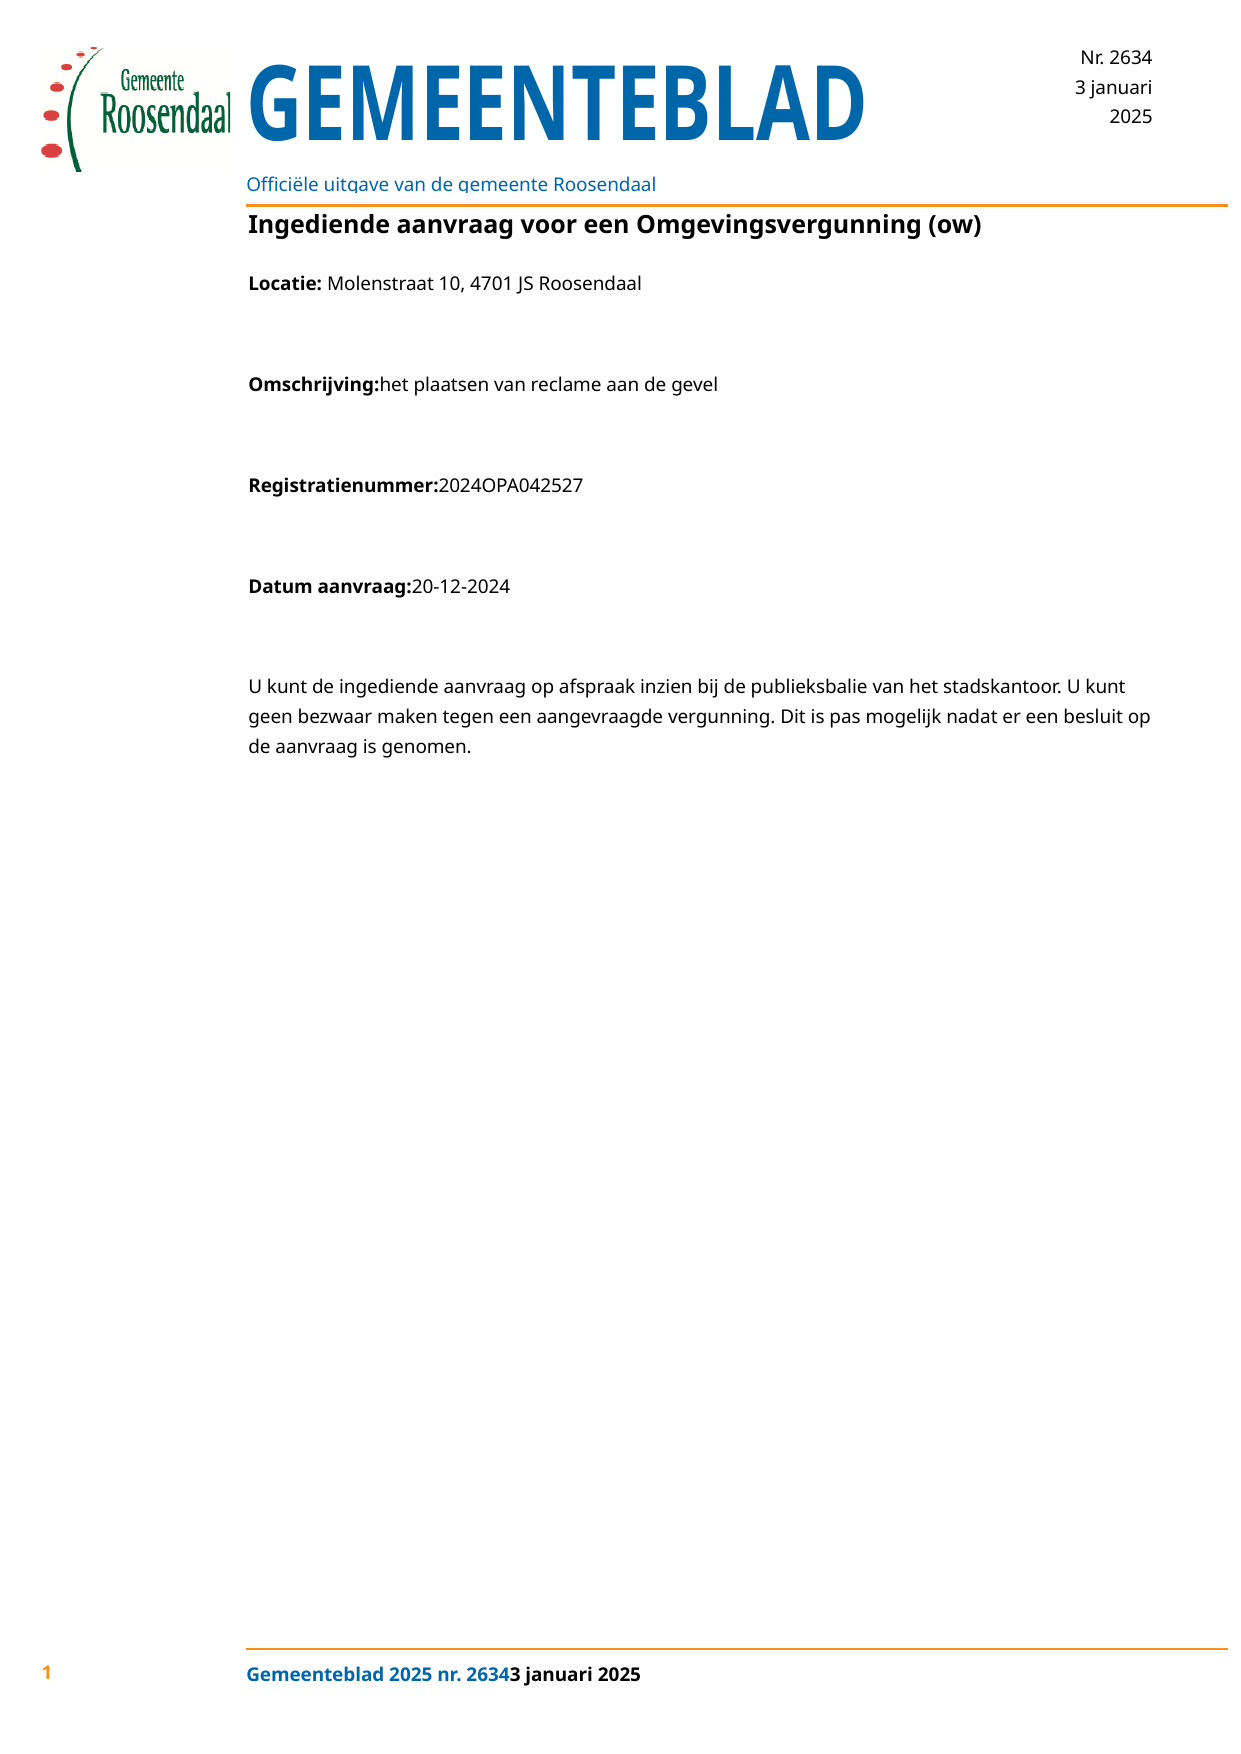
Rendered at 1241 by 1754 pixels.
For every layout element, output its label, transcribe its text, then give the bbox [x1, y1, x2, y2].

text Omschrijving:het plaatsen van reclame aan de gevel [248, 371, 1152, 397]
text Datum aanvraag:20-12-2024 [248, 573, 1152, 598]
picture [41, 47, 231, 172]
text Registratienummer:2024OPA042527 [248, 472, 1152, 498]
text U kunt de ingediende aanvraag op afspraak inzien bij de publieksbalie van het stadskantoor. U kunt geen bezwaar maken tegen een aangevraagde vergunning. Dit is pas mogelijk nadat er een besluit op de aanvraag is genomen. [248, 674, 1152, 758]
text Ingediende aanvraag voor een Omgevingsvergunning (ow) [248, 207, 1152, 241]
text Locatie: Molenstraat 10, 4701 JS Roosendaal [248, 270, 1152, 296]
